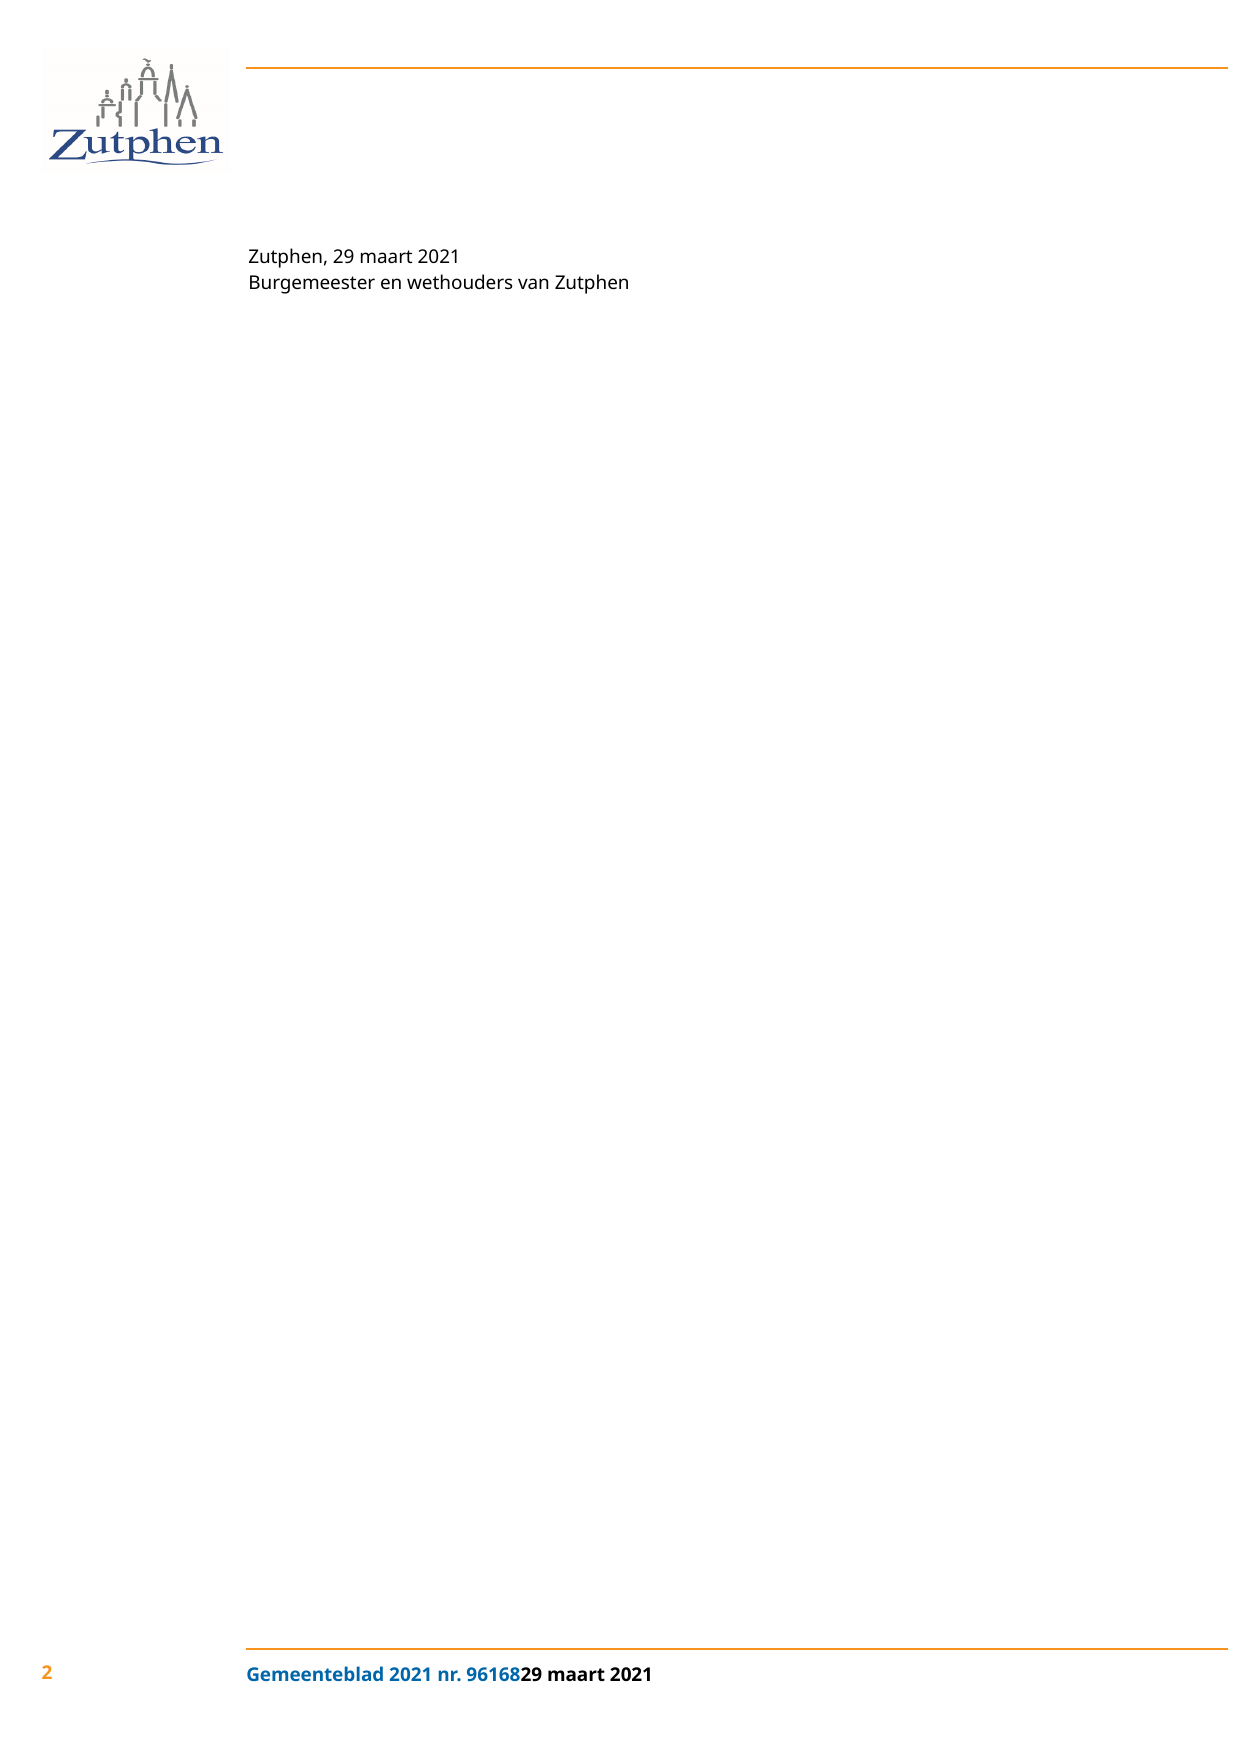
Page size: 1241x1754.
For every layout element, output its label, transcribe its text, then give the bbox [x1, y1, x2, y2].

text Zutphen, 29 maart 2021 [248, 243, 1152, 269]
picture [41, 47, 231, 172]
text Burgemeester en wethouders van Zutphen [248, 269, 1152, 295]
